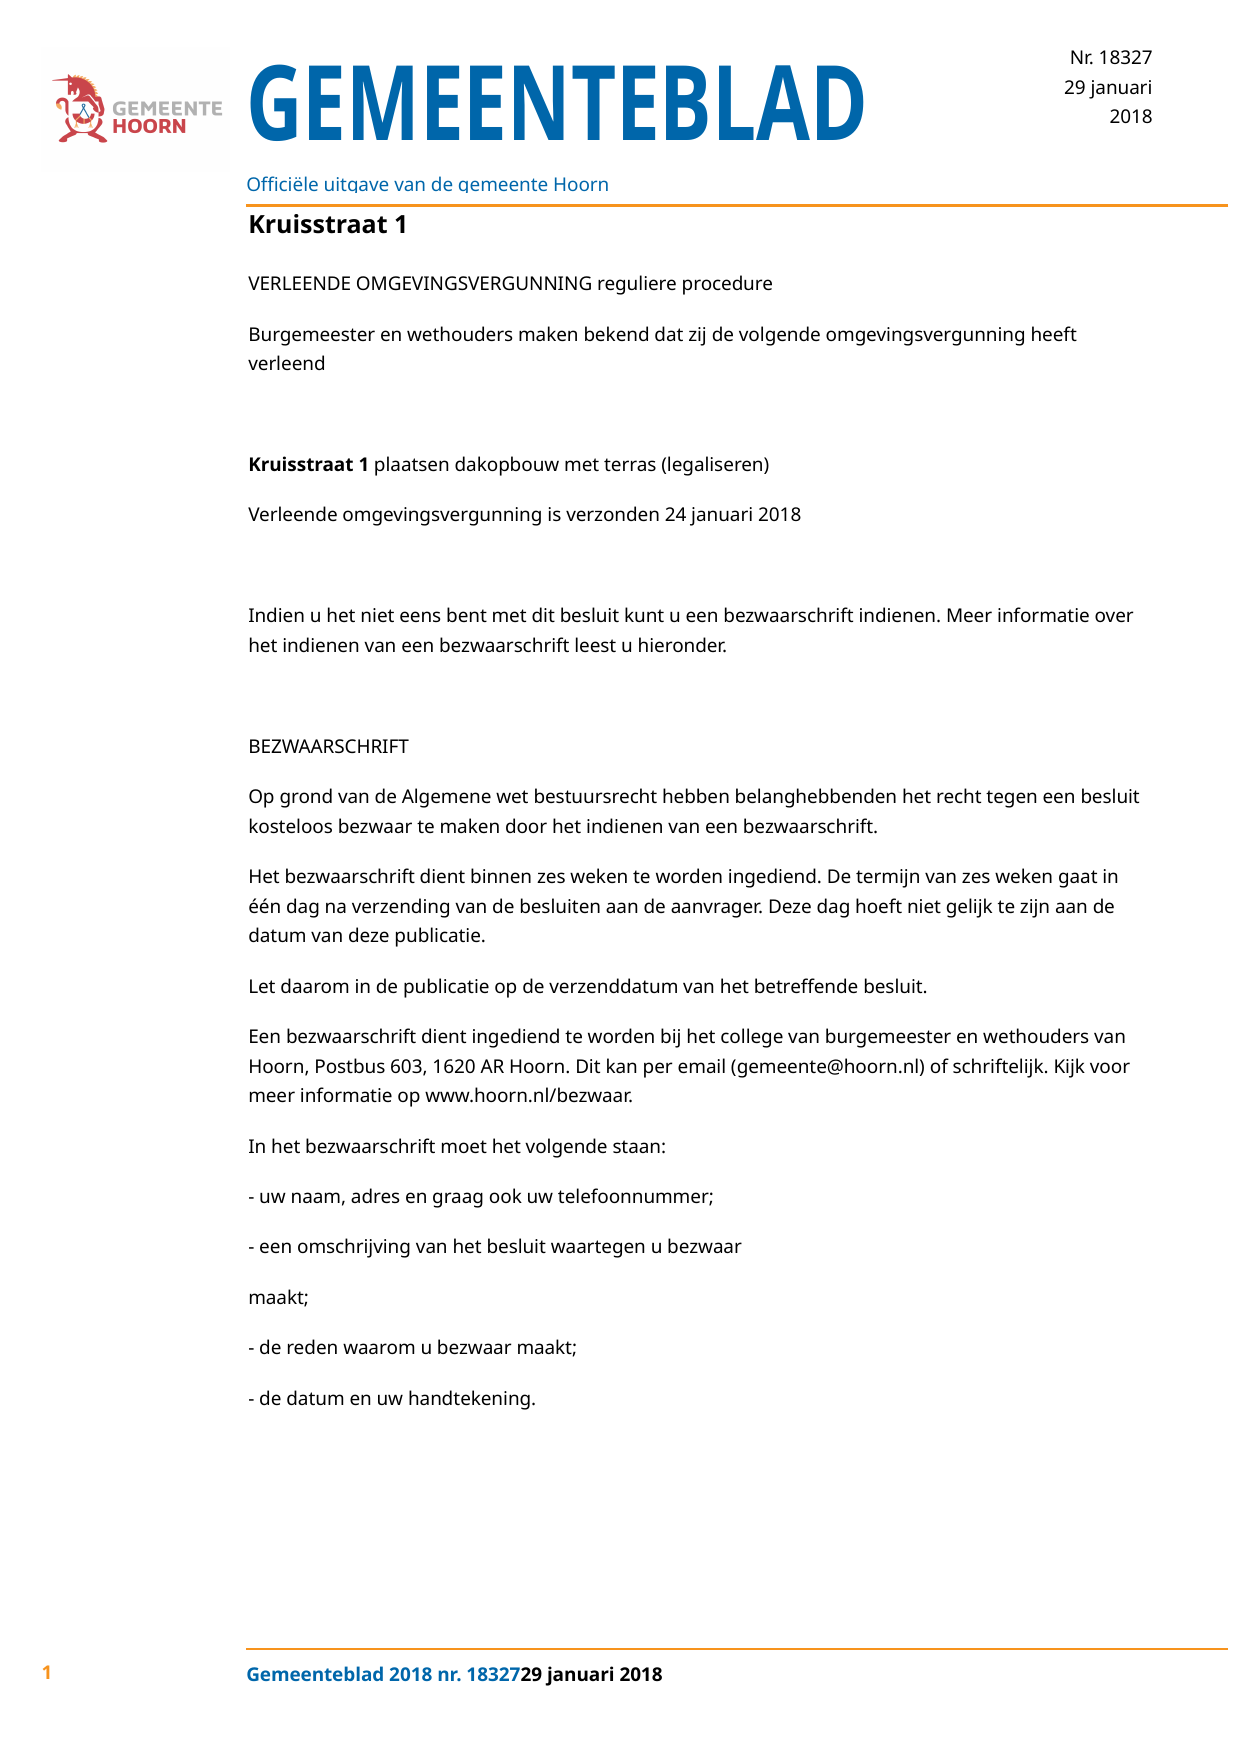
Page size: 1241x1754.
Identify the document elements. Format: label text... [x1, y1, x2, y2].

text Een bezwaarschrift dient ingediend te worden bij het college van burgemeester en wethouders van Hoorn, Postbus 603, 1620 AR Hoorn. Dit kan per email (gemeente@hoorn.nl) of schriftelijk. Kijk voor meer informatie op www.hoorn.nl/bezwaar. [248, 1023, 1152, 1108]
text Het bezwaarschrift dient binnen zes weken te worden ingediend. De termijn van zes weken gaat in één dag na verzending van de besluiten aan de aanvrager. Deze dag hoeft niet gelijk te zijn aan de datum van deze publicatie. [248, 863, 1152, 948]
text In het bezwaarschrift moet het volgende staan: [248, 1133, 1152, 1158]
text Op grond van de Algemene wet bestuursrecht hebben belanghebbenden het recht tegen een besluit kosteloos bezwaar te maken door het indienen van een bezwaarschrift. [248, 783, 1152, 838]
text - uw naam, adres en graag ook uw telefoonnummer; [248, 1183, 1152, 1209]
text Verleende omgevingsvergunning is verzonden 24 januari 2018 [248, 502, 1152, 527]
text Burgemeester en wethouders maken bekend dat zij de volgende omgevingsvergunning heeft verleend [248, 321, 1152, 376]
text - een omschrijving van het besluit waartegen u bezwaar [248, 1234, 1152, 1259]
picture [41, 47, 231, 172]
text BEZWAARSCHRIFT [248, 733, 1152, 758]
text Let daarom in de publicatie op de verzenddatum van het betreffende besluit. [248, 973, 1152, 998]
text - de datum en uw handtekening. [248, 1385, 1152, 1411]
text Indien u het niet eens bent met dit besluit kunt u een bezwaarschrift indienen. Meer informatie over het indienen van een bezwaarschrift leest u hieronder. [248, 602, 1152, 658]
text Kruisstraat 1 [248, 207, 1152, 241]
text VERLEENDE OMGEVINGSVERGUNNING reguliere procedure [248, 270, 1152, 296]
text - de reden waarom u bezwaar maakt; [248, 1334, 1152, 1360]
text maakt; [248, 1284, 1152, 1310]
text Kruisstraat 1 plaatsen dakopbouw met terras (legaliseren) [248, 451, 1152, 477]
